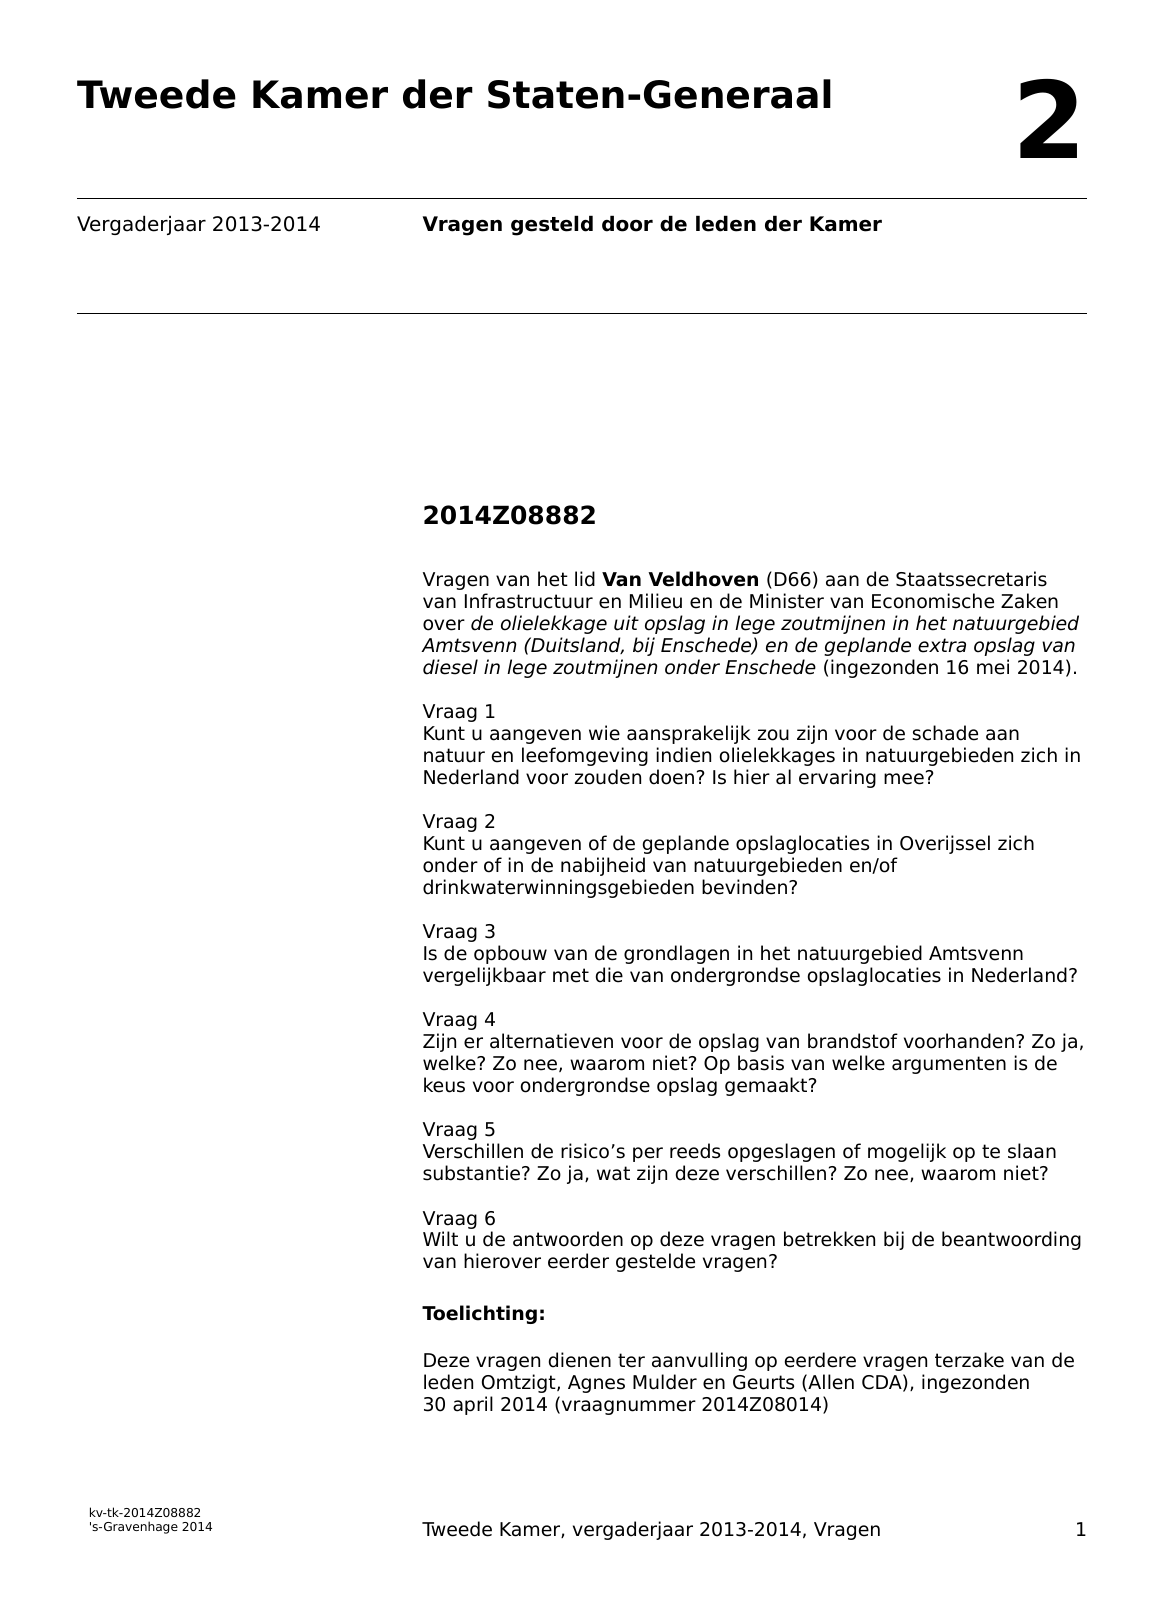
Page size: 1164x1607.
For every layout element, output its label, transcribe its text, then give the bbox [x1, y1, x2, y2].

text Vragen van het lid Van Veldhoven (D66) aan de Staatssecretaris van Infrastructuur en Milieu en de Minister van Economische Zaken over de olielekkage uit opslag in lege zoutmijnen in het natuurgebied Amtsvenn (Duitsland, bij Enschede) en de geplande extra opslag van diesel in lege zoutmijnen onder Enschede (ingezonden 16 mei 2014). [422, 569, 1087, 679]
text Vraag 2 [422, 811, 1087, 833]
text Vraag 1 [422, 701, 1087, 723]
text Kunt u aangeven wie aansprakelijk zou zijn voor de schade aan natuur en leefomgeving indien olielekkages in natuurgebieden zich in Nederland voor zouden doen? Is hier al ervaring mee? [422, 723, 1087, 789]
text Kunt u aangeven of de geplande opslaglocaties in Overijssel zich onder of in de nabijheid van natuurgebieden en/of drinkwaterwinningsgebieden bevinden? [422, 833, 1087, 899]
text Verschillen de risico’s per reeds opgeslagen of mogelijk op te slaan substantie? Zo ja, wat zijn deze verschillen? Zo nee, waarom niet? [422, 1141, 1087, 1185]
text Wilt u de antwoorden op deze vragen betrekken bij de beantwoording van hierover eerder gestelde vragen? [422, 1229, 1087, 1273]
subtitle Toelichting: [422, 1303, 1087, 1325]
text 's-Gravenhage 2014 [88, 1520, 323, 1534]
text Vraag 5 [422, 1119, 1087, 1141]
table_cell Vergaderjaar 2013-2014 [77, 199, 422, 313]
text Vraag 6 [422, 1207, 1087, 1229]
table_header 2 [886, 59, 1087, 198]
text Deze vragen dienen ter aanvulling op eerdere vragen terzake van de leden Omtzigt, Agnes Mulder en Geurts (Allen CDA), ingezonden 30 april 2014 (vraagnummer 2014Z08014) [422, 1350, 1087, 1416]
text Zijn er alternatieven voor de opslag van brandstof voorhanden? Zo ja, welke? Zo nee, waarom niet? Op basis van welke argumenten is de keus voor ondergrondse opslag gemaakt? [422, 1031, 1087, 1097]
text kv-tk-2014Z08882 [88, 1506, 323, 1520]
table_cell Vragen gesteld door de leden der Kamer [422, 199, 1087, 313]
text Vraag 3 [422, 921, 1087, 943]
text Is de opbouw van de grondlagen in het natuurgebied Amtsvenn vergelijkbaar met die van ondergrondse opslaglocaties in Nederland? [422, 943, 1087, 987]
table_header Tweede Kamer der Staten-Generaal [77, 59, 886, 198]
text Vraag 4 [422, 1009, 1087, 1031]
text 2014Z08882 [422, 501, 1087, 531]
